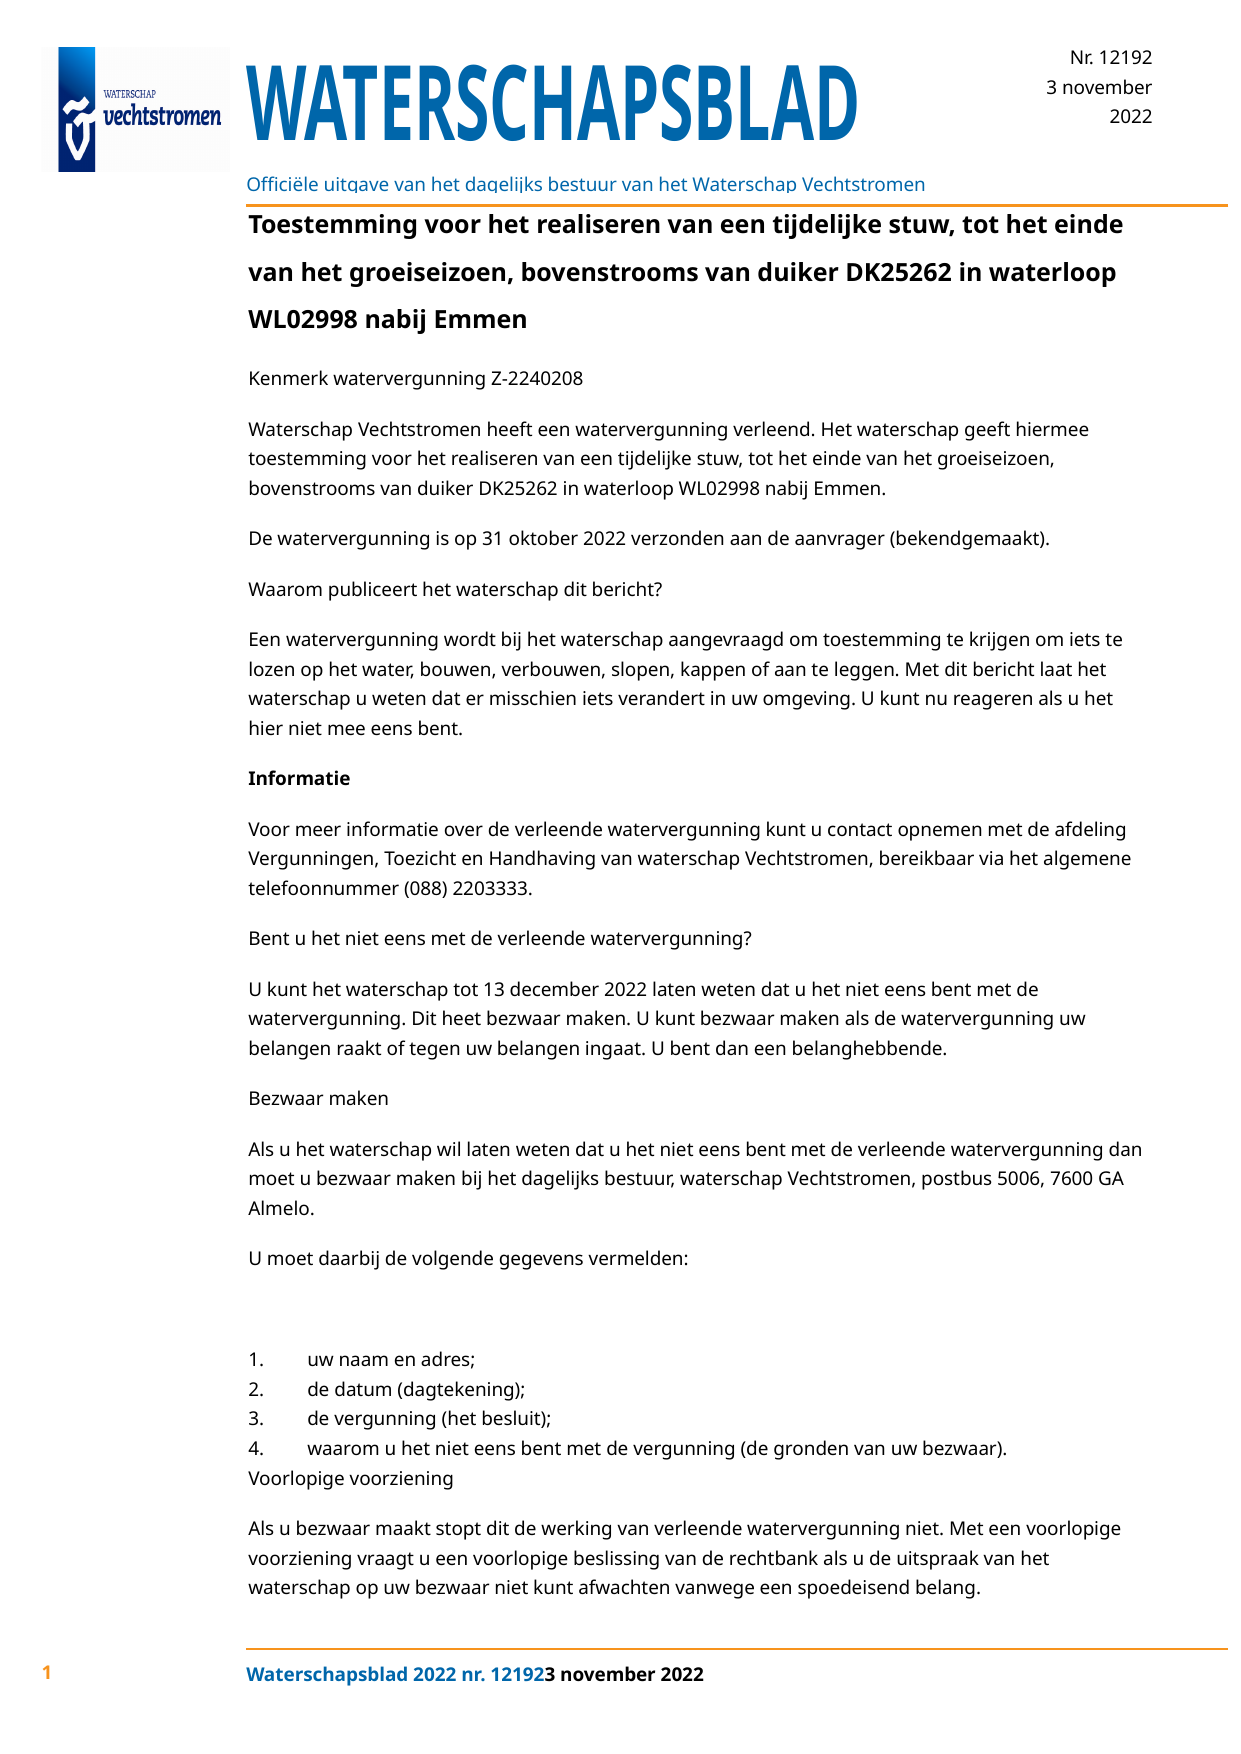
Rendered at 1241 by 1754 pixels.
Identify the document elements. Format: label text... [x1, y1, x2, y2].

text Voorlopige voorziening [248, 1465, 1152, 1490]
text Een watervergunning wordt bij het waterschap aangevraagd om toestemming te krijgen om iets te lozen op het water, bouwen, verbouwen, slopen, kappen of aan te leggen. Met dit bericht laat het waterschap u weten dat er misschien iets verandert in uw omgeving. U kunt nu reageren als u het hier niet mee eens bent. [248, 626, 1152, 741]
text Voor meer informatie over de verleende watervergunning kunt u contact opnemen met de afdeling Vergunningen, Toezicht en Handhaving van waterschap Vechtstromen, bereikbaar via het algemene telefoonnummer (088) 2203333. [248, 816, 1152, 901]
text Waarom publiceert het waterschap dit bericht? [248, 576, 1152, 602]
text Als u het waterschap wil laten weten dat u het niet eens bent met de verleende watervergunning dan moet u bezwaar maken bij het dagelijks bestuur, waterschap Vechtstromen, postbus 5006, 7600 GA Almelo. [248, 1136, 1152, 1221]
list waarom u het niet eens bent met de vergunning (de gronden van uw bezwaar). [248, 1435, 1152, 1461]
list de vergunning (het besluit); [248, 1406, 1152, 1431]
text Informatie [248, 766, 1152, 791]
text Waterschap Vechtstromen heeft een watervergunning verleend. Het waterschap geeft hiermee toestemming voor het realiseren van een tijdelijke stuw, tot het einde van het groeiseizoen, bovenstrooms van duiker DK25262 in waterloop WL02998 nabij Emmen. [248, 416, 1152, 501]
text Bezwaar maken [248, 1086, 1152, 1111]
list de datum (dagtekening); [248, 1376, 1152, 1402]
text Toestemming voor het realiseren van een tijdelijke stuw, tot het einde van het groeiseizoen, bovenstrooms van duiker DK25262 in waterloop WL02998 nabij Emmen [248, 207, 1152, 336]
list uw naam en adres; [248, 1346, 1152, 1372]
text Als u bezwaar maakt stopt dit de werking van verleende watervergunning niet. Met een voorlopige voorziening vraagt u een voorlopige beslissing van de rechtbank als u de uitspraak van het waterschap op uw bezwaar niet kunt afwachten vanwege een spoedeisend belang. [248, 1515, 1152, 1600]
text Kenmerk watervergunning Z-2240208 [248, 366, 1152, 391]
picture [41, 47, 231, 172]
text De watervergunning is op 31 oktober 2022 verzonden aan de aanvrager (bekendgemaakt). [248, 526, 1152, 551]
text U moet daarbij de volgende gegevens vermelden: [248, 1246, 1152, 1271]
text Bent u het niet eens met de verleende watervergunning? [248, 926, 1152, 951]
text U kunt het waterschap tot 13 december 2022 laten weten dat u het niet eens bent met de watervergunning. Dit heet bezwaar maken. U kunt bezwaar maken als de watervergunning uw belangen raakt of tegen uw belangen ingaat. U bent dan een belanghebbende. [248, 976, 1152, 1061]
